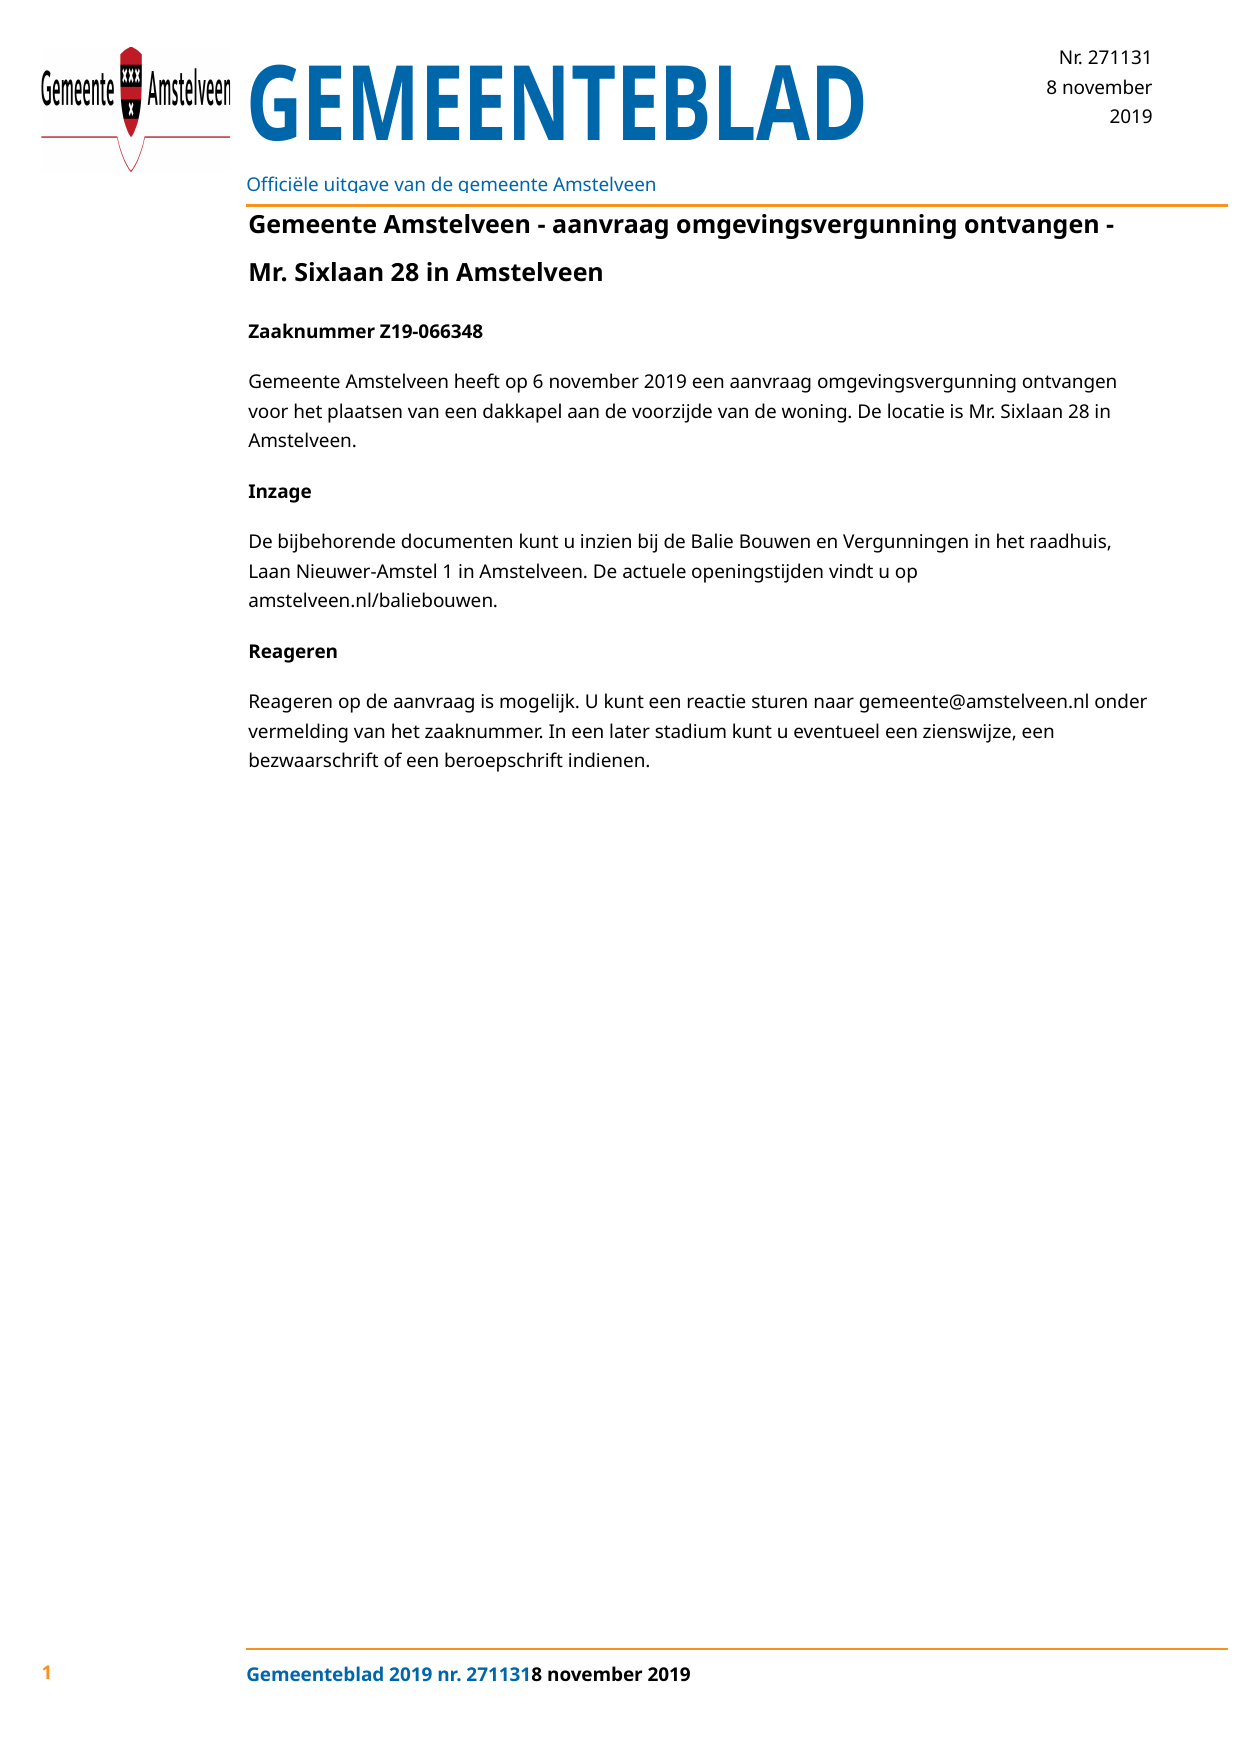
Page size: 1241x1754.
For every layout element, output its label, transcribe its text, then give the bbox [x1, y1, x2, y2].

text Gemeente Amstelveen - aanvraag omgevingsvergunning ontvangen - Mr. Sixlaan 28 in Amstelveen [248, 207, 1152, 288]
text Reageren [248, 638, 1152, 664]
text Gemeente Amstelveen heeft op 6 november 2019 een aanvraag omgevingsvergunning ontvangen voor het plaatsen van een dakkapel aan de voorzijde van de woning. De locatie is Mr. Sixlaan 28 in Amstelveen. [248, 368, 1152, 453]
text Inzage [248, 478, 1152, 504]
text Reageren op de aanvraag is mogelijk. U kunt een reactie sturen naar gemeente@amstelveen.nl onder vermelding van het zaaknummer. In een later stadium kunt u eventueel een zienswijze, een bezwaarschrift of een beroepschrift indienen. [248, 688, 1152, 773]
text De bijbehorende documenten kunt u inzien bij de Balie Bouwen en Vergunningen in het raadhuis, Laan Nieuwer-Amstel 1 in Amstelveen. De actuele openingstijden vindt u op amstelveen.nl/baliebouwen. [248, 528, 1152, 613]
text Zaaknummer Z19-066348 [248, 318, 1152, 344]
picture [41, 47, 231, 172]
